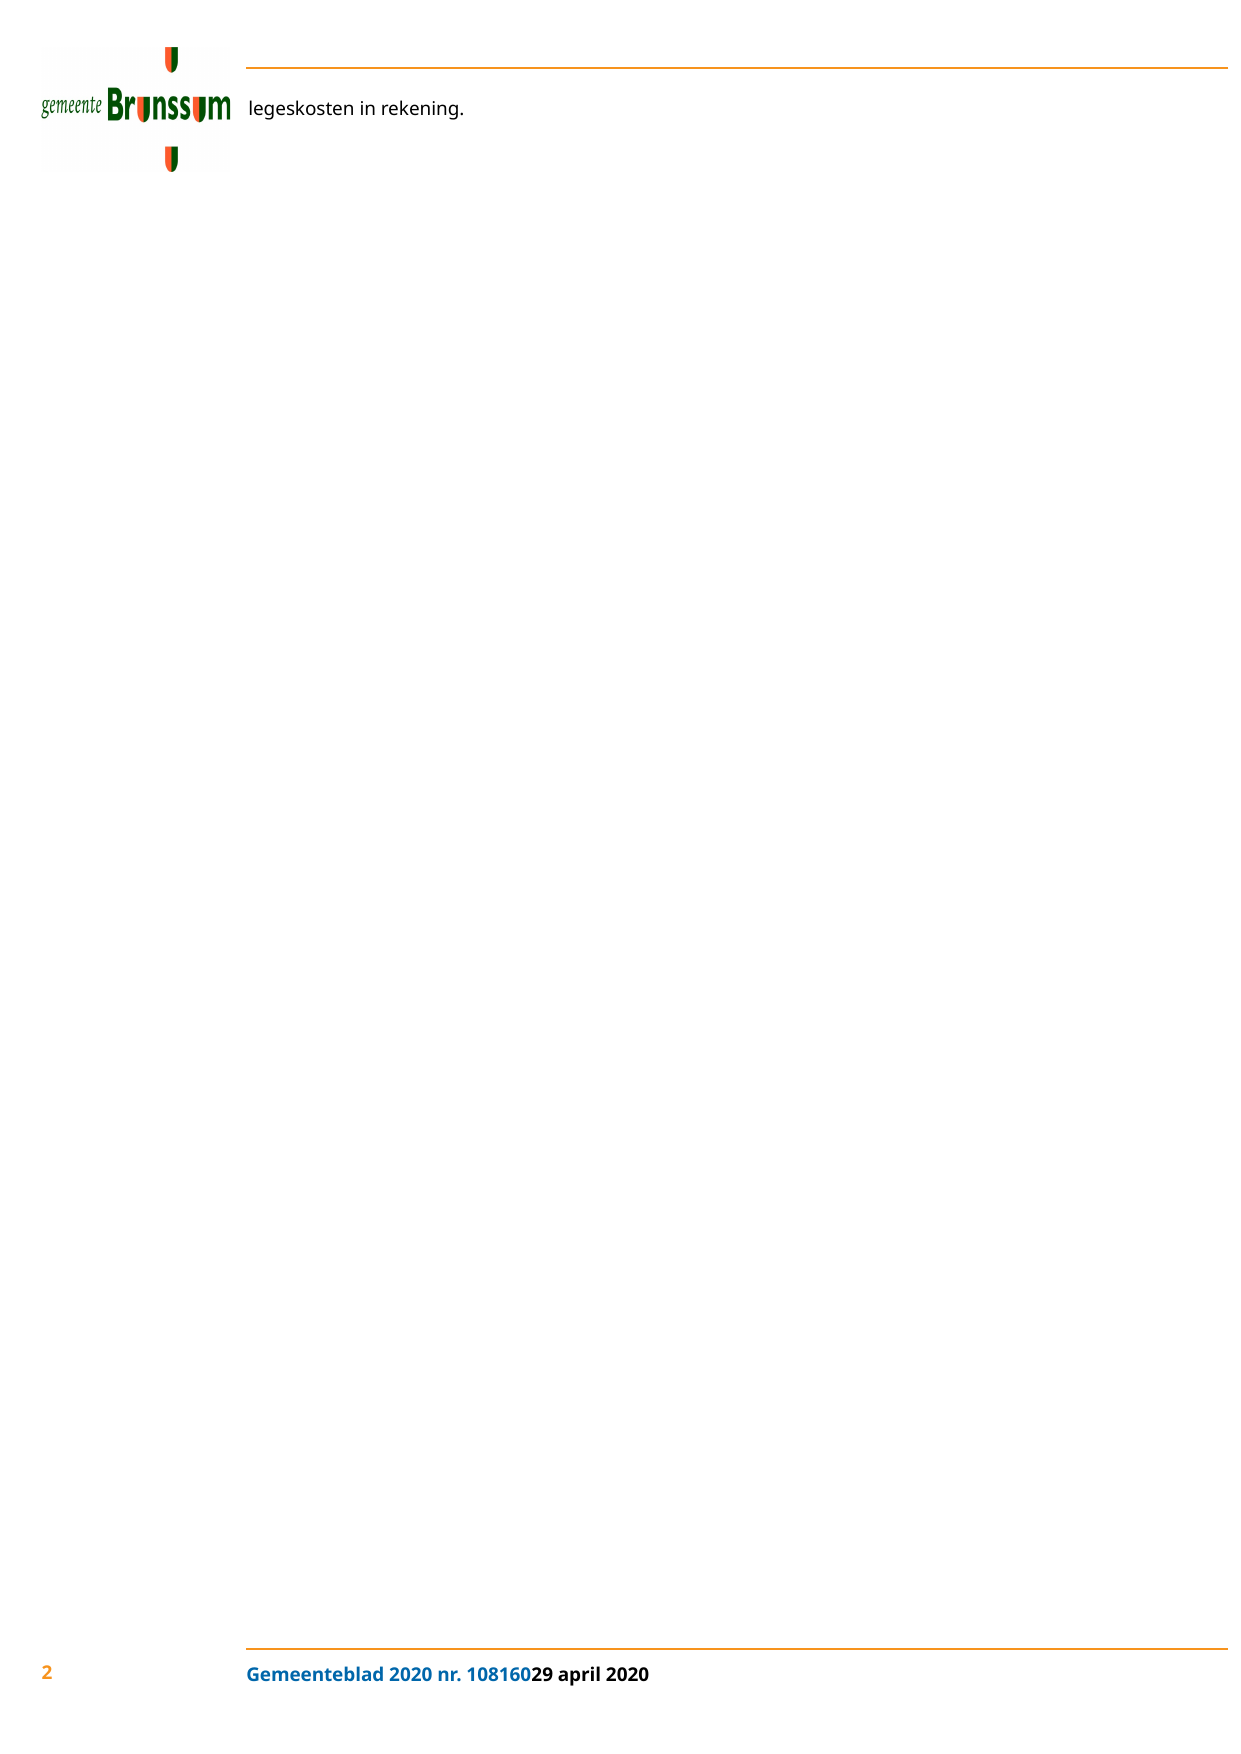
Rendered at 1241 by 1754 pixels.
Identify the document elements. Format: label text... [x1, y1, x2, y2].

text legeskosten in rekening. [248, 95, 1152, 121]
picture [41, 47, 231, 172]
